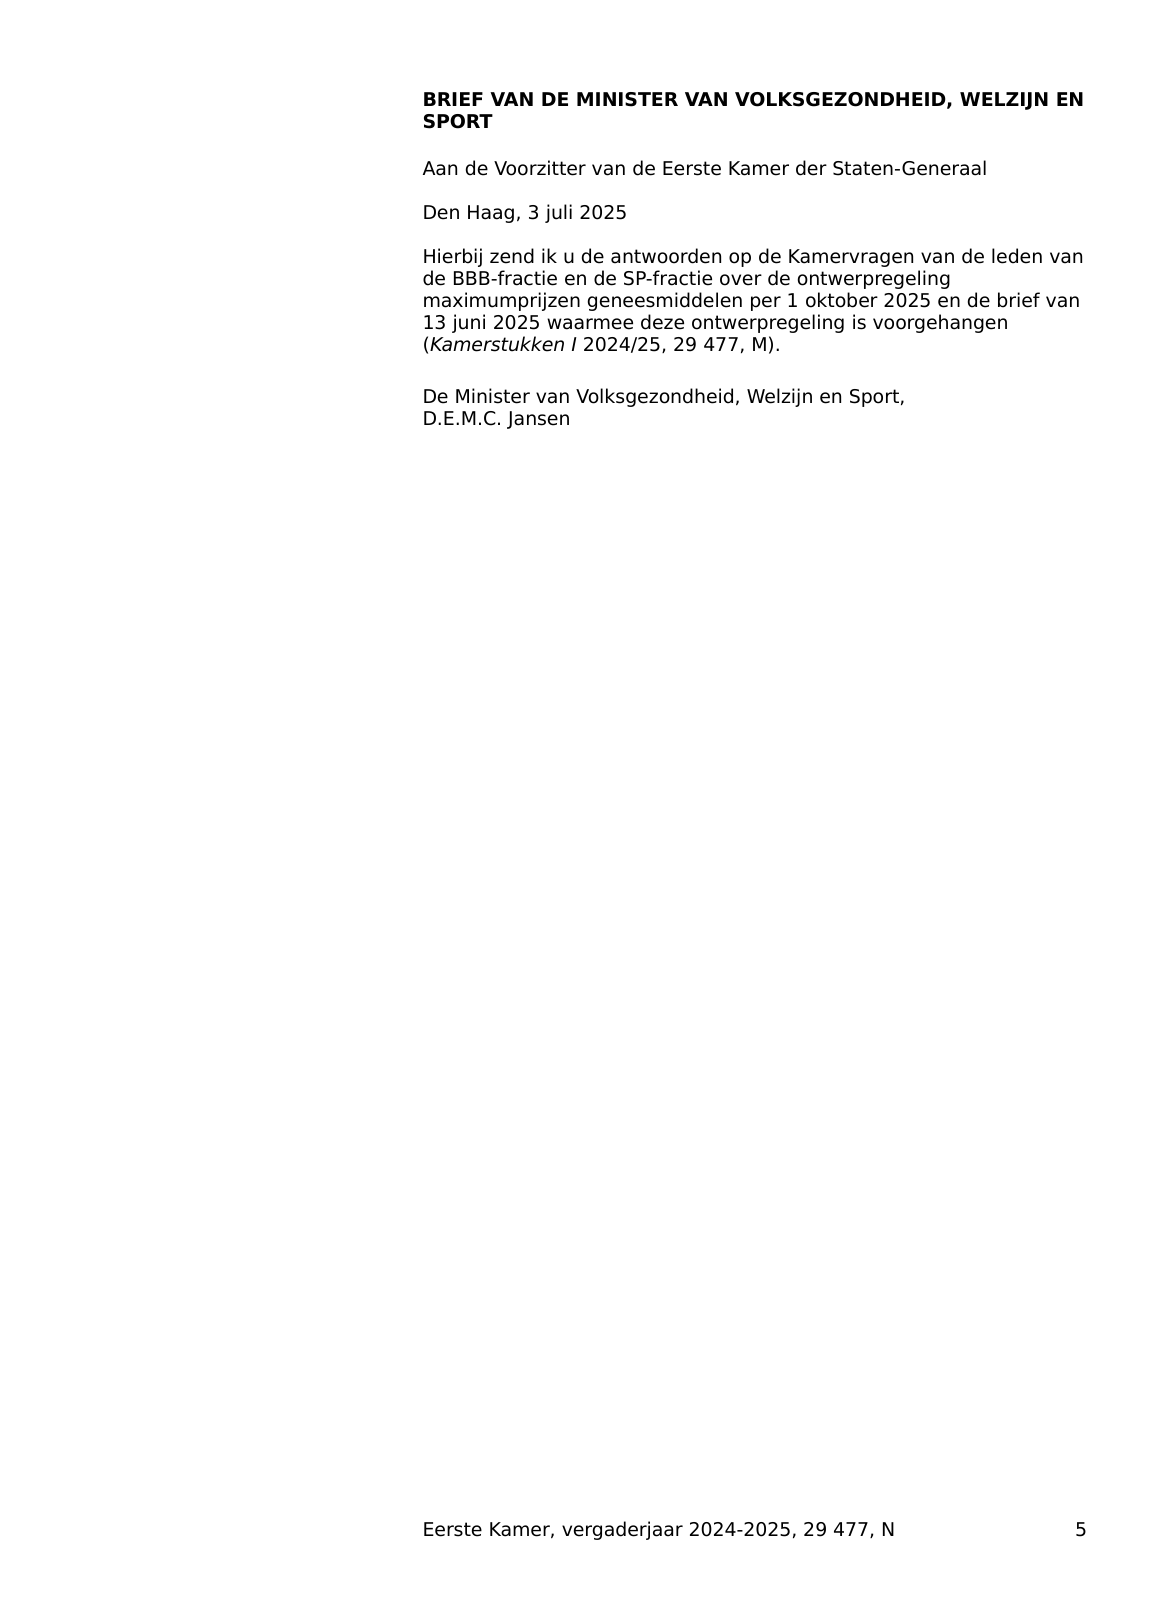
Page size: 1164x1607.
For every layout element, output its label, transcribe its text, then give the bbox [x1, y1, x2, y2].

text Hierbij zend ik u de antwoorden op de Kamervragen van de leden van de BBB-fractie en de SP-fractie over de ontwerpregeling maximumprijzen geneesmiddelen per 1 oktober 2025 en de brief van 13 juni 2025 waarmee deze ontwerpregeling is voorgehangen (Kamerstukken I 2024/25, 29 477, M). [422, 246, 1087, 356]
text Aan de Voorzitter van de Eerste Kamer der Staten-Generaal [422, 158, 1087, 180]
text Den Haag, 3 juli 2025 [422, 202, 1087, 224]
text De Minister van Volksgezondheid, Welzijn en Sport, D.E.M.C. Jansen [422, 386, 1087, 430]
subtitle BRIEF VAN DE MINISTER VAN VOLKSGEZONDHEID, WELZIJN EN SPORT [422, 89, 1087, 133]
